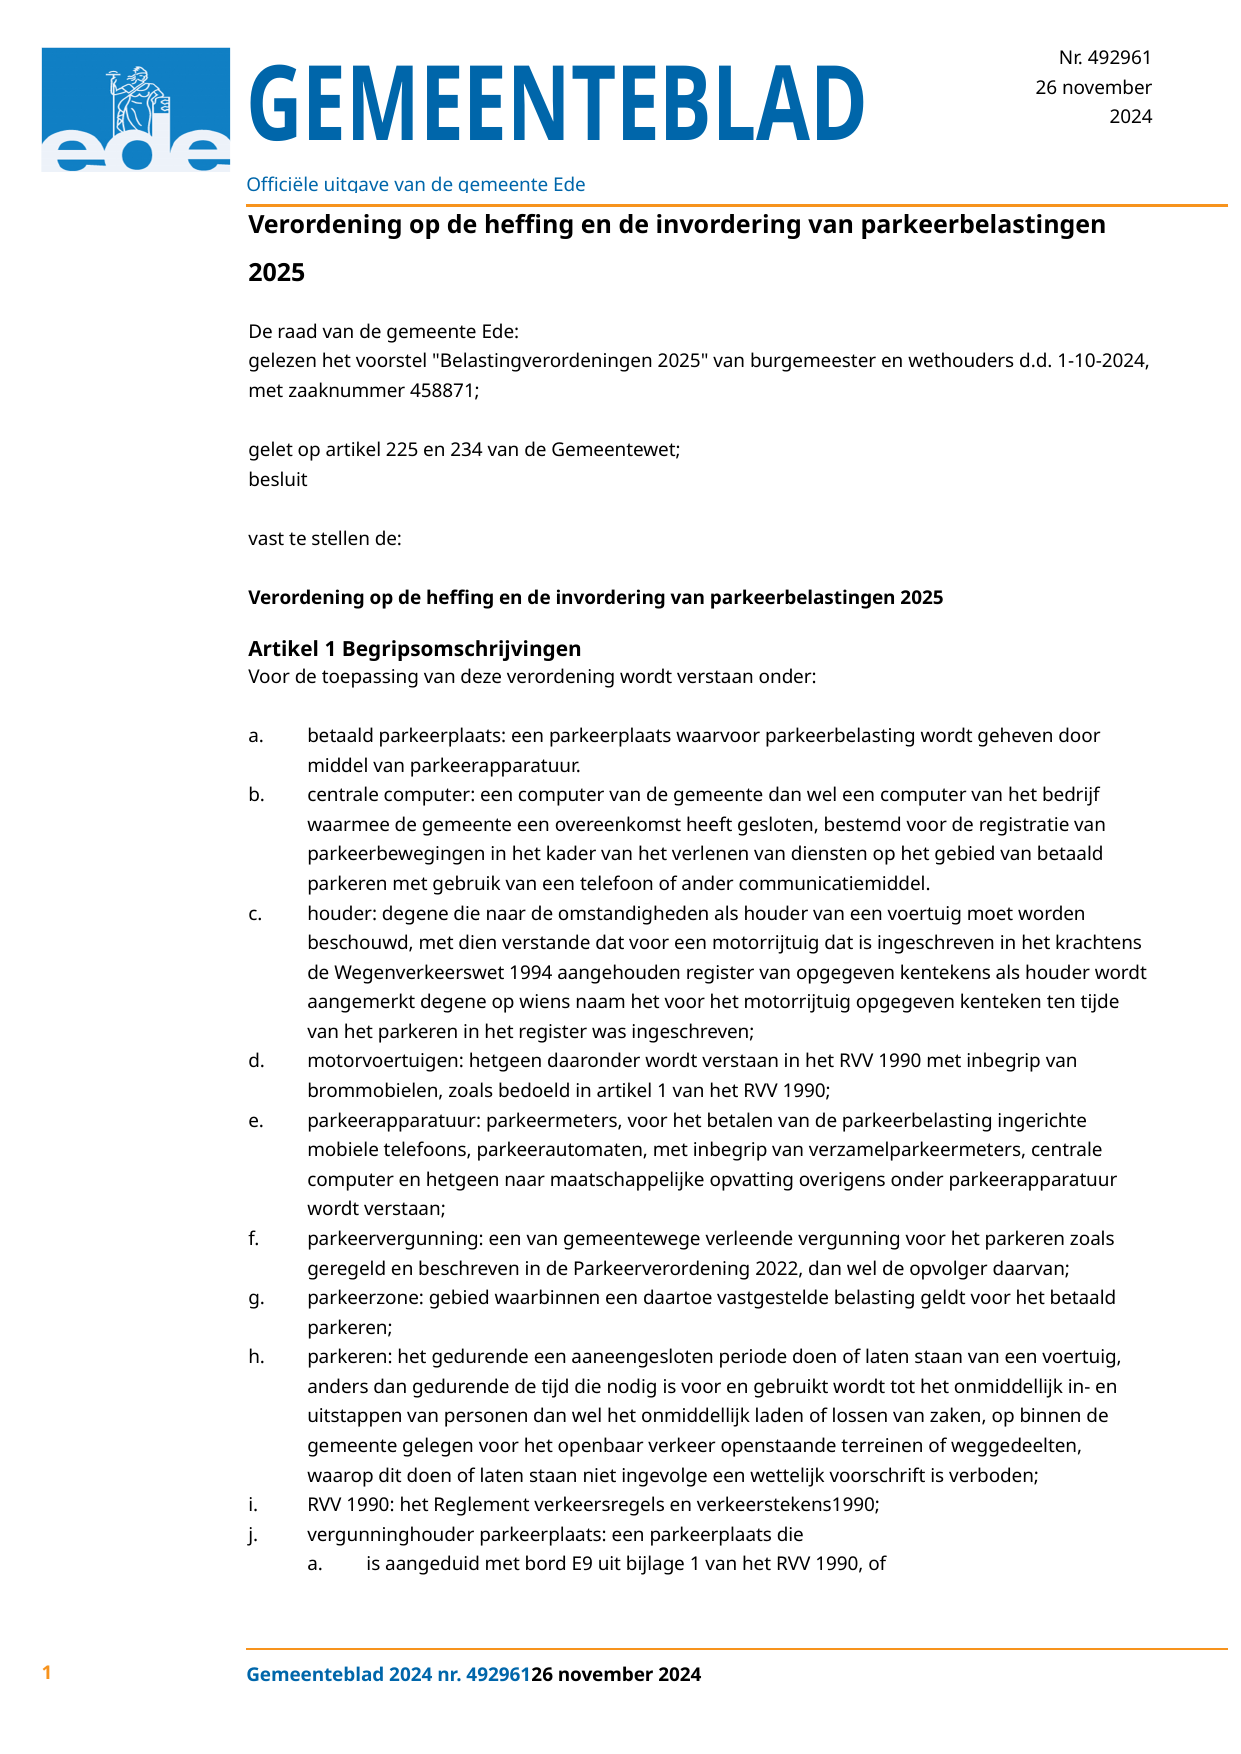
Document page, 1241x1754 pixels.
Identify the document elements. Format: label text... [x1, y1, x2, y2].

list parkeerzone: gebied waarbinnen een daartoe vastgestelde belasting geldt voor het betaald parkeren; [248, 1284, 1152, 1339]
list RVV 1990: het Reglement verkeersregels en verkeerstekens1990; [248, 1491, 1152, 1517]
list parkeerapparatuur: parkeermeters, voor het betalen van de parkeerbelasting ingerichte mobiele telefoons, parkeerautomaten, met inbegrip van verzamelparkeermeters, centrale computer en hetgeen naar maatschappelijke opvatting overigens onder parkeerapparatuur wordt verstaan; [248, 1107, 1152, 1221]
text besluit [248, 466, 1152, 492]
text Voor de toepassing van deze verordening wordt verstaan onder: [248, 663, 1152, 689]
list vergunninghouder parkeerplaats: een parkeerplaats die [248, 1521, 1152, 1547]
list houder: degene die naar de omstandigheden als houder van een voertuig moet worden beschouwd, met dien verstande dat voor een motorrijtuig dat is ingeschreven in het krachtens de Wegenverkeerswet 1994 aangehouden register van opgegeven kentekens als houder wordt aangemerkt degene op wiens naam het voor het motorrijtuig opgegeven kenteken ten tijde van het parkeren in het register was ingeschreven; [248, 900, 1152, 1044]
picture [41, 47, 231, 172]
text gelet op artikel 225 en 234 van de Gemeentewet; [248, 436, 1152, 462]
list centrale computer: een computer van de gemeente dan wel een computer van het bedrijf waarmee de gemeente een overeenkomst heeft gesloten, bestemd voor de registratie van parkeerbewegingen in het kader van het verlenen van diensten op het gebied van betaald parkeren met gebruik van een telefoon of ander communicatiemiddel. [248, 781, 1152, 896]
text Artikel 1 Begripsomschrijvingen [248, 634, 1152, 663]
text Verordening op de heffing en de invordering van parkeerbelastingen 2025 [248, 584, 1152, 610]
text vast te stellen de: [248, 525, 1152, 551]
text gelezen het voorstel "Belastingverordeningen 2025" van burgemeester en wethouders d.d. 1-10-2024, met zaaknummer 458871; [248, 347, 1152, 403]
text Verordening op de heffing en de invordering van parkeerbelastingen 2025 [248, 207, 1152, 288]
list parkeervergunning: een van gemeentewege verleende vergunning voor het parkeren zoals geregeld en beschreven in de Parkeerverordening 2022, dan wel de opvolger daarvan; [248, 1225, 1152, 1280]
list parkeren: het gedurende een aaneengesloten periode doen of laten staan van een voertuig, anders dan gedurende de tijd die nodig is voor en gebruikt wordt tot het onmiddellijk in- en uitstappen van personen dan wel het onmiddellijk laden of lossen van zaken, op binnen de gemeente gelegen voor het openbaar verkeer openstaande terreinen of weggedeelten, waarop dit doen of laten staan niet ingevolge een wettelijk voorschrift is verboden; [248, 1343, 1152, 1487]
text De raad van de gemeente Ede: [248, 318, 1152, 344]
list motorvoertuigen: hetgeen daaronder wordt verstaan in het RVV 1990 met inbegrip van brommobielen, zoals bedoeld in artikel 1 van het RVV 1990; [248, 1048, 1152, 1103]
list betaald parkeerplaats: een parkeerplaats waarvoor parkeerbelasting wordt geheven door middel van parkeerapparatuur. [248, 722, 1152, 777]
list is aangeduid met bord E9 uit bijlage 1 van het RVV 1990, of [307, 1551, 1152, 1576]
